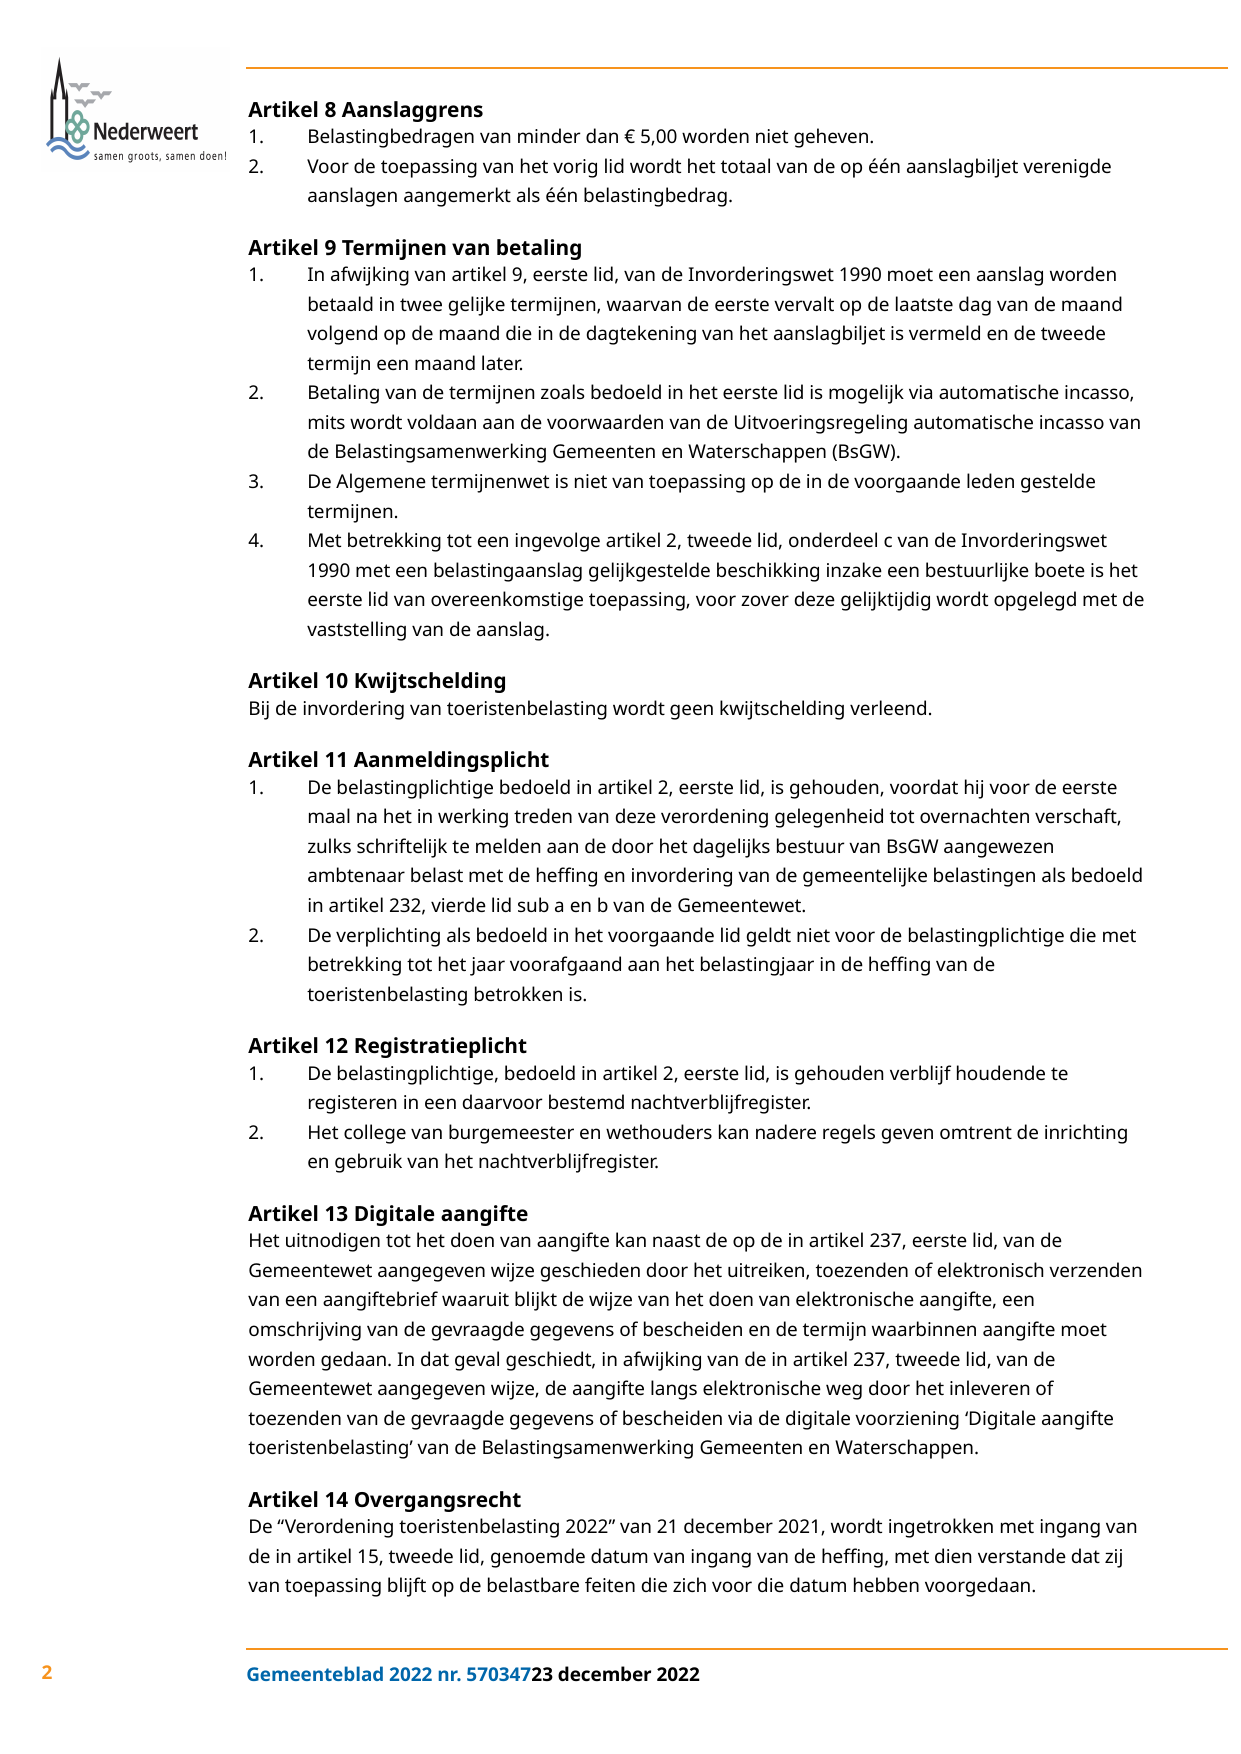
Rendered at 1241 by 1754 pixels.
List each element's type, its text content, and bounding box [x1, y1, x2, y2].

text Bij de invordering van toeristenbelasting wordt geen kwijtschelding verleend. [248, 695, 1152, 721]
list Voor de toepassing van het vorig lid wordt het totaal van de op één aanslagbiljet verenigde aanslagen aangemerkt als één belastingbedrag. [248, 153, 1152, 208]
list Betaling van de termijnen zoals bedoeld in het eerste lid is mogelijk via automatische incasso, mits wordt voldaan aan de voorwaarden van de Uitvoeringsregeling automatische incasso van de Belastingsamenwerking Gemeenten en Waterschappen (BsGW). [248, 379, 1152, 464]
picture [41, 47, 231, 172]
list Belastingbedragen van minder dan € 5,00 worden niet geheven. [248, 123, 1152, 149]
text Artikel 12 Registratieplicht [248, 1031, 1152, 1060]
text Artikel 9 Termijnen van betaling [248, 233, 1152, 261]
list De belastingplichtige bedoeld in artikel 2, eerste lid, is gehouden, voordat hij voor de eerste maal na het in werking treden van deze verordening gelegenheid tot overnachten verschaft, zulks schriftelijk te melden aan de door het dagelijks bestuur van BsGW aangewezen ambtenaar belast met de heffing en invordering van de gemeentelijke belastingen als bedoeld in artikel 232, vierde lid sub a en b van de Gemeentewet. [248, 774, 1152, 918]
text Artikel 11 Aanmeldingsplicht [248, 746, 1152, 774]
list De belastingplichtige, bedoeld in artikel 2, eerste lid, is gehouden verblijf houdende te registeren in een daarvoor bestemd nachtverblijfregister. [248, 1060, 1152, 1115]
text Het uitnodigen tot het doen van aangifte kan naast de op de in artikel 237, eerste lid, van de Gemeentewet aangegeven wijze geschieden door het uitreiken, toezenden of elektronisch verzenden van een aangiftebrief waaruit blijkt de wijze van het doen van elektronische aangifte, een omschrijving van de gevraagde gegevens of bescheiden en de termijn waarbinnen aangifte moet worden gedaan. In dat geval geschiedt, in afwijking van de in artikel 237, tweede lid, van de Gemeentewet aangegeven wijze, de aangifte langs elektronische weg door het inleveren of toezenden van de gevraagde gegevens of bescheiden via de digitale voorziening ‘Digitale aangifte toeristenbelasting’ van de Belastingsamenwerking Gemeenten en Waterschappen. [248, 1227, 1152, 1460]
list Het college van burgemeester en wethouders kan nadere regels geven omtrent de inrichting en gebruik van het nachtverblijfregister. [248, 1119, 1152, 1174]
text Artikel 10 Kwijtschelding [248, 667, 1152, 695]
text Artikel 13 Digitale aangifte [248, 1199, 1152, 1227]
text De “Verordening toeristenbelasting 2022” van 21 december 2021, wordt ingetrokken met ingang van de in artikel 15, tweede lid, genoemde datum van ingang van de heffing, met dien verstande dat zij van toepassing blijft op de belastbare feiten die zich voor die datum hebben voorgedaan. [248, 1513, 1152, 1598]
text Artikel 8 Aanslaggrens [248, 95, 1152, 123]
list De Algemene termijnenwet is niet van toepassing op de in de voorgaande leden gestelde termijnen. [248, 468, 1152, 524]
list De verplichting als bedoeld in het voorgaande lid geldt niet voor de belastingplichtige die met betrekking tot het jaar voorafgaand aan het belastingjaar in de heffing van de toeristenbelasting betrokken is. [248, 922, 1152, 1007]
text Artikel 14 Overgangsrecht [248, 1485, 1152, 1513]
list In afwijking van artikel 9, eerste lid, van de Invorderingswet 1990 moet een aanslag worden betaald in twee gelijke termijnen, waarvan de eerste vervalt op de laatste dag van de maand volgend op de maand die in de dagtekening van het aanslagbiljet is vermeld en de tweede termijn een maand later. [248, 261, 1152, 376]
list Met betrekking tot een ingevolge artikel 2, tweede lid, onderdeel c van de Invorderingswet 1990 met een belastingaanslag gelijkgestelde beschikking inzake een bestuurlijke boete is het eerste lid van overeenkomstige toepassing, voor zover deze gelijktijdig wordt opgelegd met de vaststelling van de aanslag. [248, 527, 1152, 642]
